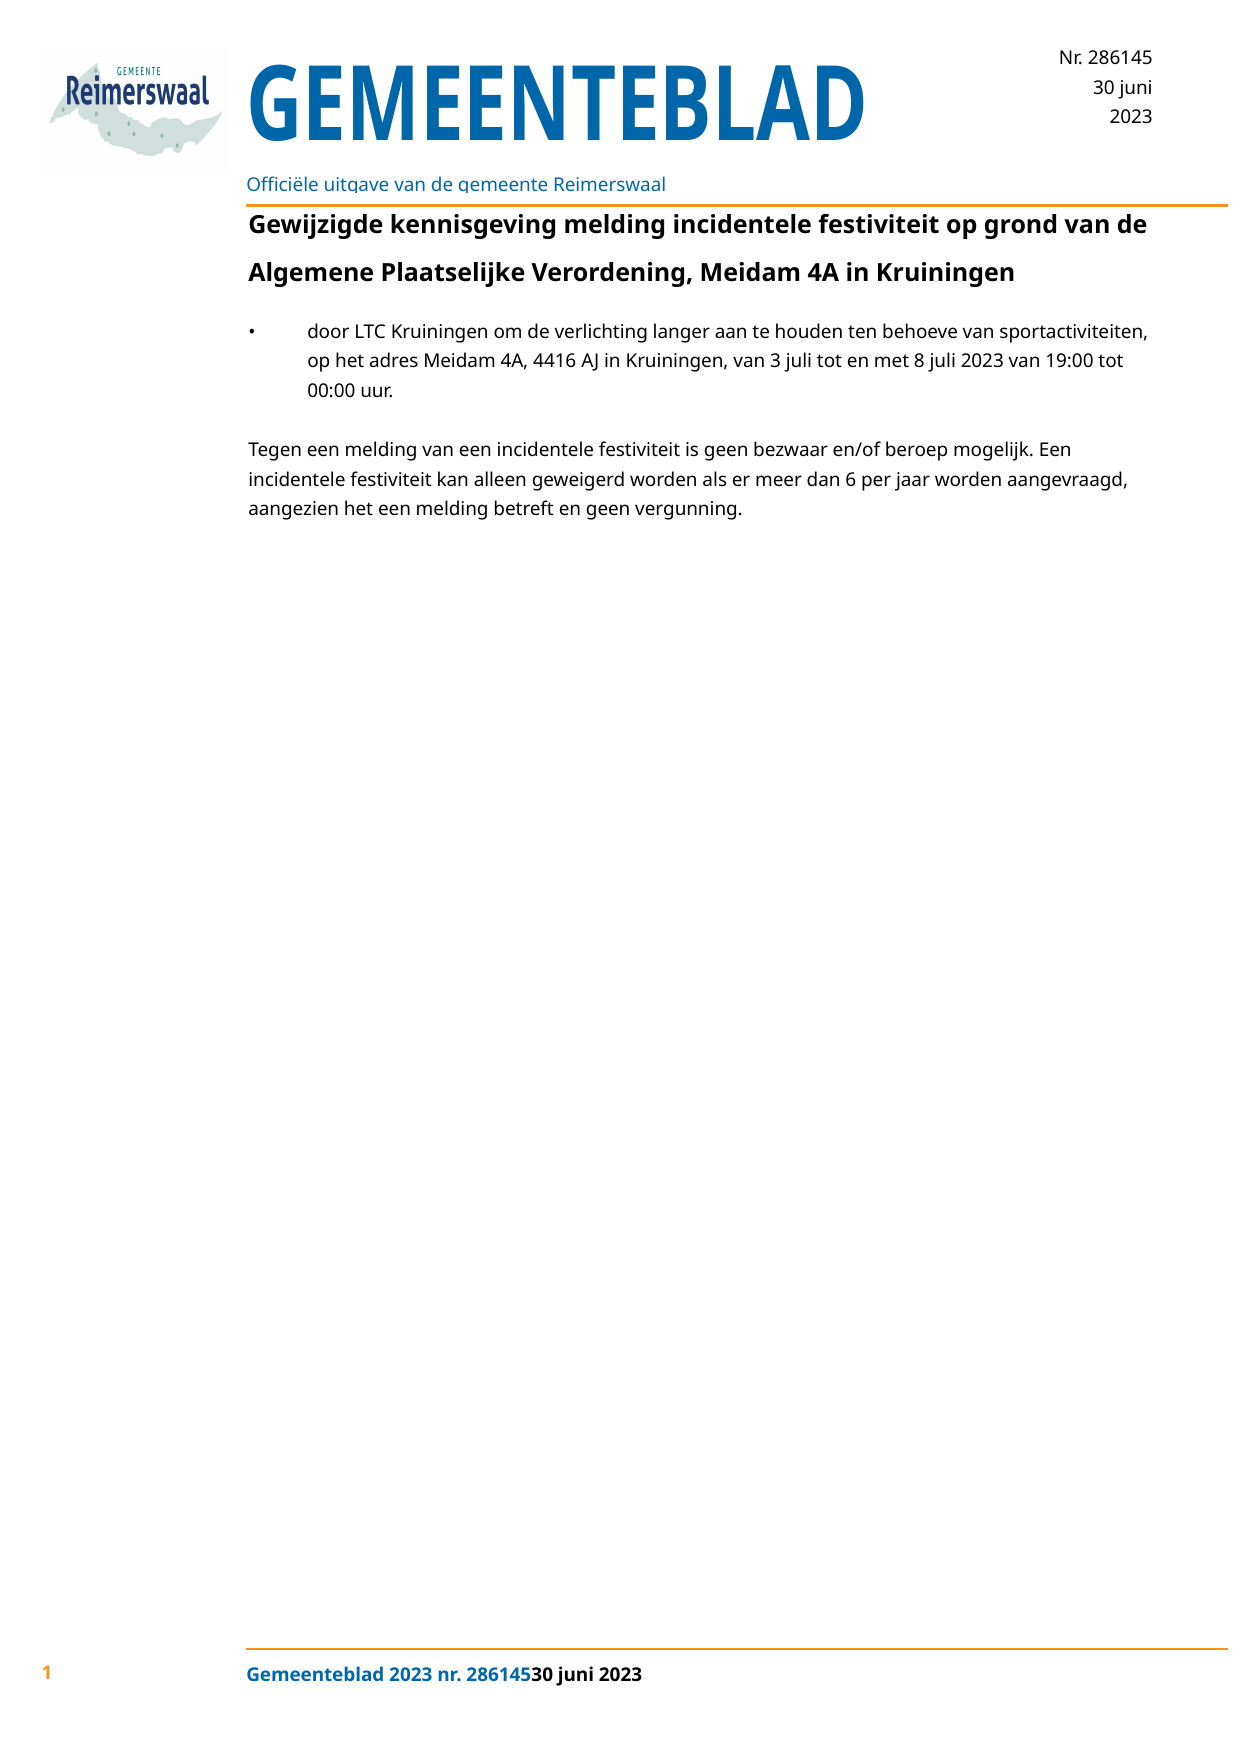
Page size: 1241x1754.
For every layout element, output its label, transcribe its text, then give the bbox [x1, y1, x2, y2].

text Tegen een melding van een incidentele festiviteit is geen bezwaar en/of beroep mogelijk. Een incidentele festiviteit kan alleen geweigerd worden als er meer dan 6 per jaar worden aangevraagd, aangezien het een melding betreft en geen vergunning. [248, 436, 1152, 521]
text Gewijzigde kennisgeving melding incidentele festiviteit op grond van de Algemene Plaatselijke Verordening, Meidam 4A in Kruiningen [248, 207, 1152, 288]
picture [41, 47, 231, 172]
list door LTC Kruiningen om de verlichting langer aan te houden ten behoeve van sportactiviteiten, op het adres Meidam 4A, 4416 AJ in Kruiningen, van 3 juli tot en met 8 juli 2023 van 19:00 tot 00:00 uur. [248, 318, 1152, 403]
